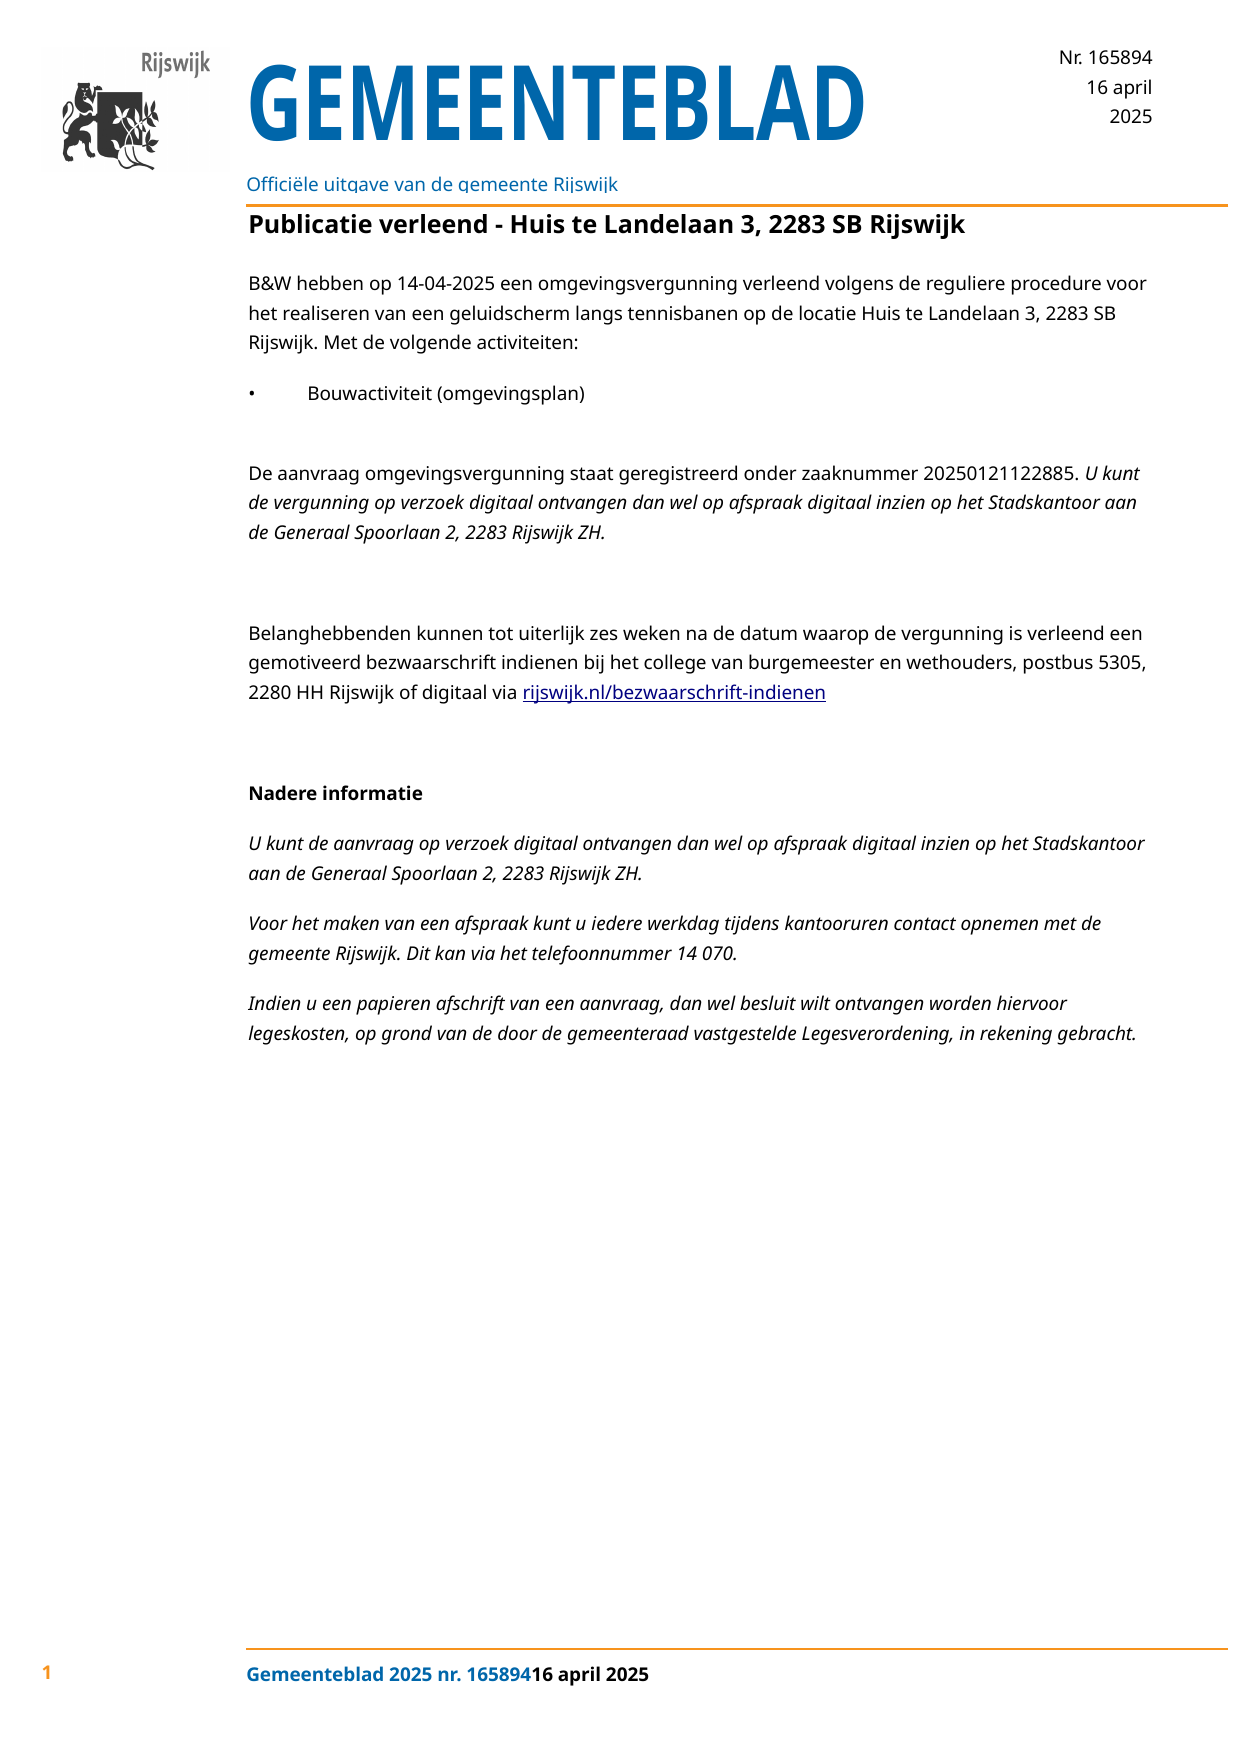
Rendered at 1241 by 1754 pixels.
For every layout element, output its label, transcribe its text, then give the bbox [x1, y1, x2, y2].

text Belanghebbenden kunnen tot uiterlijk zes weken na de datum waarop de vergunning is verleend een gemotiveerd bezwaarschrift indienen bij het college van burgemeester en wethouders, postbus 5305, 2280 HH Rijswijk of digitaal via rijswijk.nl/bezwaarschrift-indienen [248, 620, 1152, 705]
text Nadere informatie [248, 780, 1152, 806]
text Voor het maken van een afspraak kunt u iedere werkdag tijdens kantooruren contact opnemen met de gemeente Rijswijk. Dit kan via het telefoonnummer 14 070. [248, 910, 1152, 966]
text Indien u een papieren afschrift van een aanvraag, dan wel besluit wilt ontvangen worden hiervoor legeskosten, op grond van de door de gemeenteraad vastgestelde Legesverordening, in rekening gebracht. [248, 990, 1152, 1046]
text Publicatie verleend - Huis te Landelaan 3, 2283 SB Rijswijk [248, 207, 1152, 241]
picture [41, 47, 231, 172]
list Bouwactiviteit (omgevingsplan) [248, 380, 1152, 406]
text U kunt de aanvraag op verzoek digitaal ontvangen dan wel op afspraak digitaal inzien op het Stadskantoor aan de Generaal Spoorlaan 2, 2283 Rijswijk ZH. [248, 830, 1152, 886]
text De aanvraag omgevingsvergunning staat geregistreerd onder zaaknummer 20250121122885. U kunt de vergunning op verzoek digitaal ontvangen dan wel op afspraak digitaal inzien op het Stadskantoor aan de Generaal Spoorlaan 2, 2283 Rijswijk ZH. [248, 460, 1152, 545]
text B&W hebben op 14-04-2025 een omgevingsvergunning verleend volgens de reguliere procedure voor het realiseren van een geluidscherm langs tennisbanen op de locatie Huis te Landelaan 3, 2283 SB Rijswijk. Met de volgende activiteiten: [248, 270, 1152, 355]
